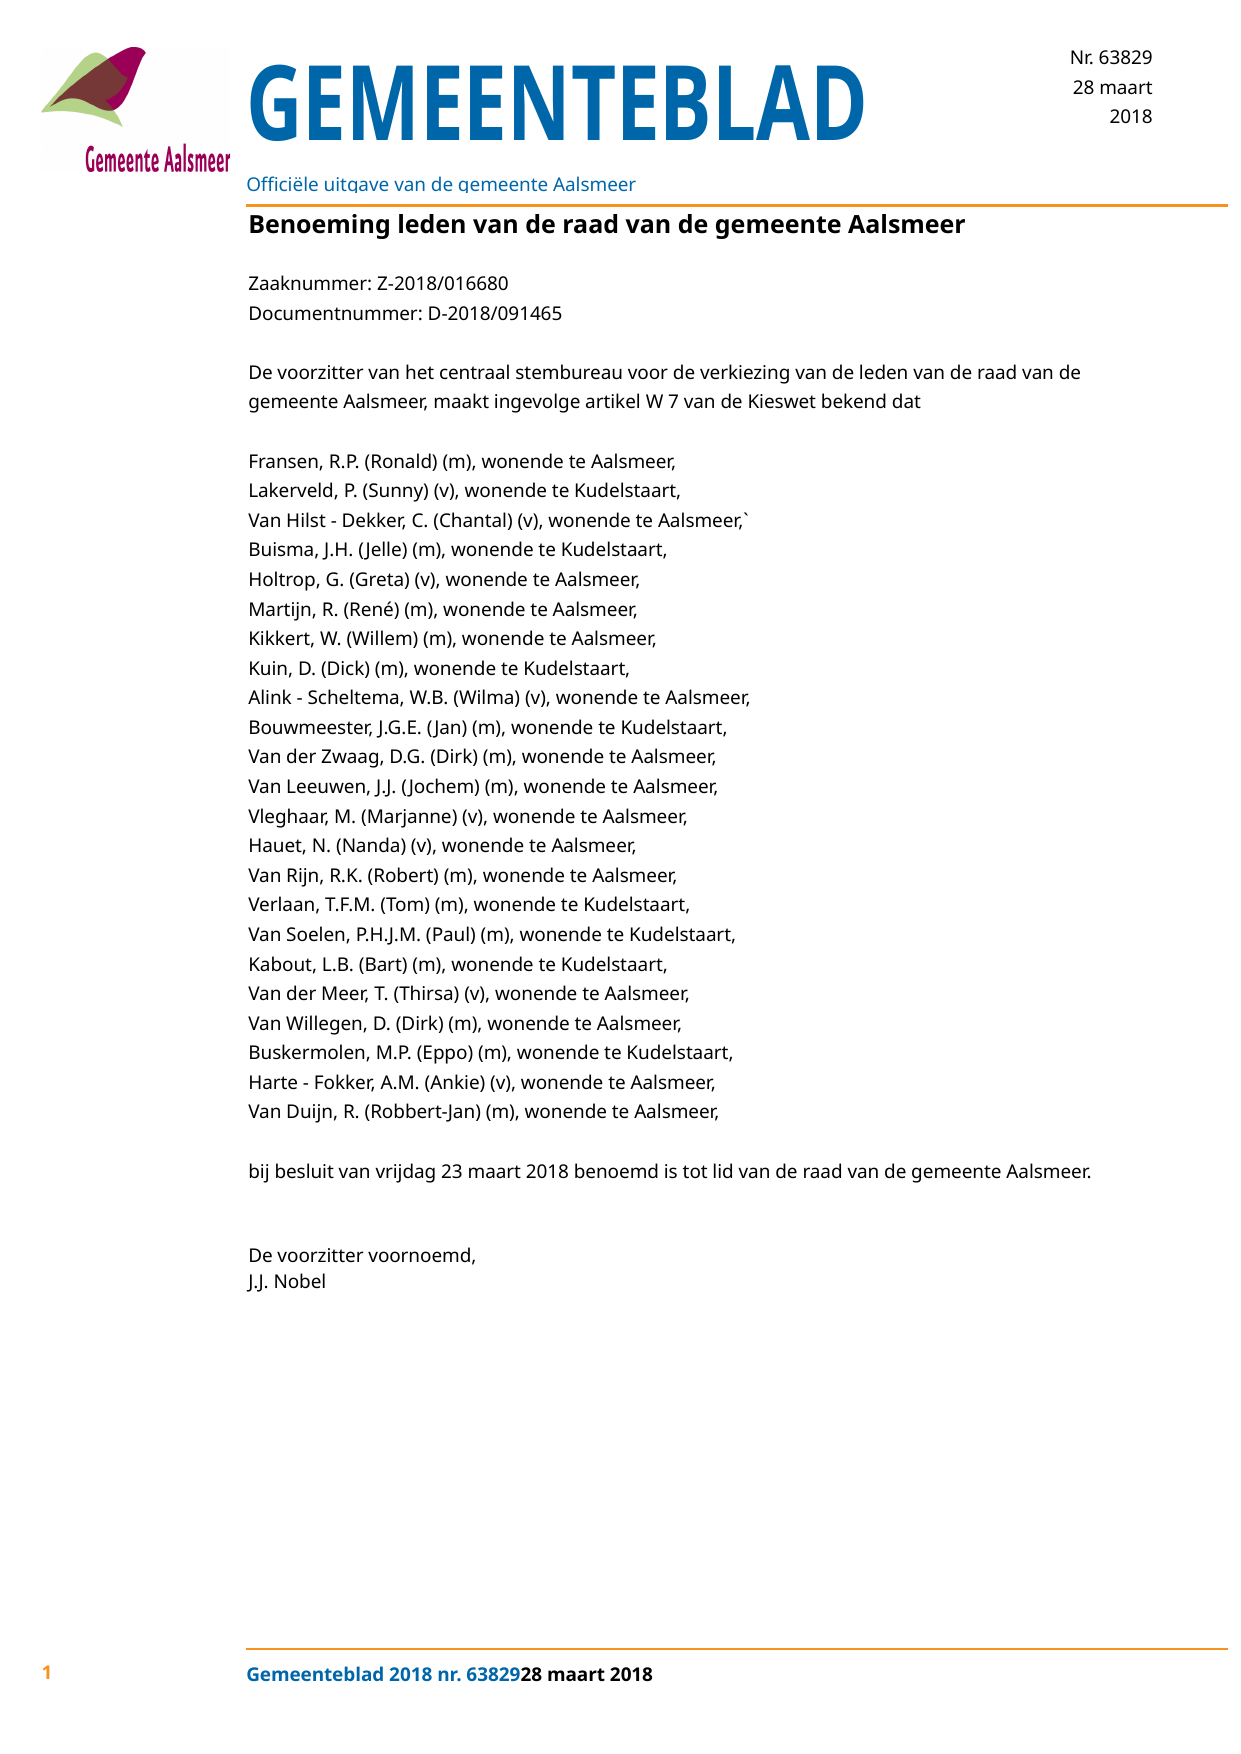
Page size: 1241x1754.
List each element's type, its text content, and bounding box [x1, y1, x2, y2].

text Van der Meer, T. (Thirsa) (v), wonende te Aalsmeer, [248, 980, 1152, 1006]
text Van Leeuwen, J.J. (Jochem) (m), wonende te Aalsmeer, [248, 773, 1152, 799]
text Lakerveld, P. (Sunny) (v), wonende te Kudelstaart, [248, 477, 1152, 503]
text Harte - Fokker, A.M. (Ankie) (v), wonende te Aalsmeer, [248, 1069, 1152, 1095]
text Kabout, L.B. (Bart) (m), wonende te Kudelstaart, [248, 951, 1152, 976]
text J.J. Nobel [248, 1268, 1152, 1294]
picture [41, 47, 231, 172]
text Benoeming leden van de raad van de gemeente Aalsmeer [248, 207, 1152, 241]
text Vleghaar, M. (Marjanne) (v), wonende te Aalsmeer, [248, 803, 1152, 828]
text Van Rijn, R.K. (Robert) (m), wonende te Aalsmeer, [248, 862, 1152, 888]
text Buisma, J.H. (Jelle) (m), wonende te Kudelstaart, [248, 537, 1152, 562]
text bij besluit van vrijdag 23 maart 2018 benoemd is tot lid van de raad van de gemeente Aalsmeer. [248, 1158, 1152, 1183]
text Holtrop, G. (Greta) (v), wonende te Aalsmeer, [248, 566, 1152, 592]
text Van Willegen, D. (Dirk) (m), wonende te Aalsmeer, [248, 1010, 1152, 1036]
text De voorzitter van het centraal stembureau voor de verkiezing van de leden van de raad van de gemeente Aalsmeer, maakt ingevolge artikel W 7 van de Kieswet bekend dat [248, 359, 1152, 414]
text Documentnummer: D-2018/091465 [248, 300, 1152, 326]
text Van Soelen, P.H.J.M. (Paul) (m), wonende te Kudelstaart, [248, 921, 1152, 947]
text Bouwmeester, J.G.E. (Jan) (m), wonende te Kudelstaart, [248, 714, 1152, 740]
text Martijn, R. (René) (m), wonende te Aalsmeer, [248, 596, 1152, 621]
text Van der Zwaag, D.G. (Dirk) (m), wonende te Aalsmeer, [248, 744, 1152, 769]
text Van Duijn, R. (Robbert-Jan) (m), wonende te Aalsmeer, [248, 1099, 1152, 1124]
text Van Hilst - Dekker, C. (Chantal) (v), wonende te Aalsmeer,` [248, 507, 1152, 533]
text Fransen, R.P. (Ronald) (m), wonende te Aalsmeer, [248, 448, 1152, 473]
text Verlaan, T.F.M. (Tom) (m), wonende te Kudelstaart, [248, 892, 1152, 917]
text Alink - Scheltema, W.B. (Wilma) (v), wonende te Aalsmeer, [248, 684, 1152, 710]
text Buskermolen, M.P. (Eppo) (m), wonende te Kudelstaart, [248, 1039, 1152, 1065]
text Zaaknummer: Z-2018/016680 [248, 270, 1152, 296]
text Kuin, D. (Dick) (m), wonende te Kudelstaart, [248, 655, 1152, 681]
text De voorzitter voornoemd, [248, 1243, 1152, 1268]
text Kikkert, W. (Willem) (m), wonende te Aalsmeer, [248, 625, 1152, 651]
text Hauet, N. (Nanda) (v), wonende te Aalsmeer, [248, 832, 1152, 858]
